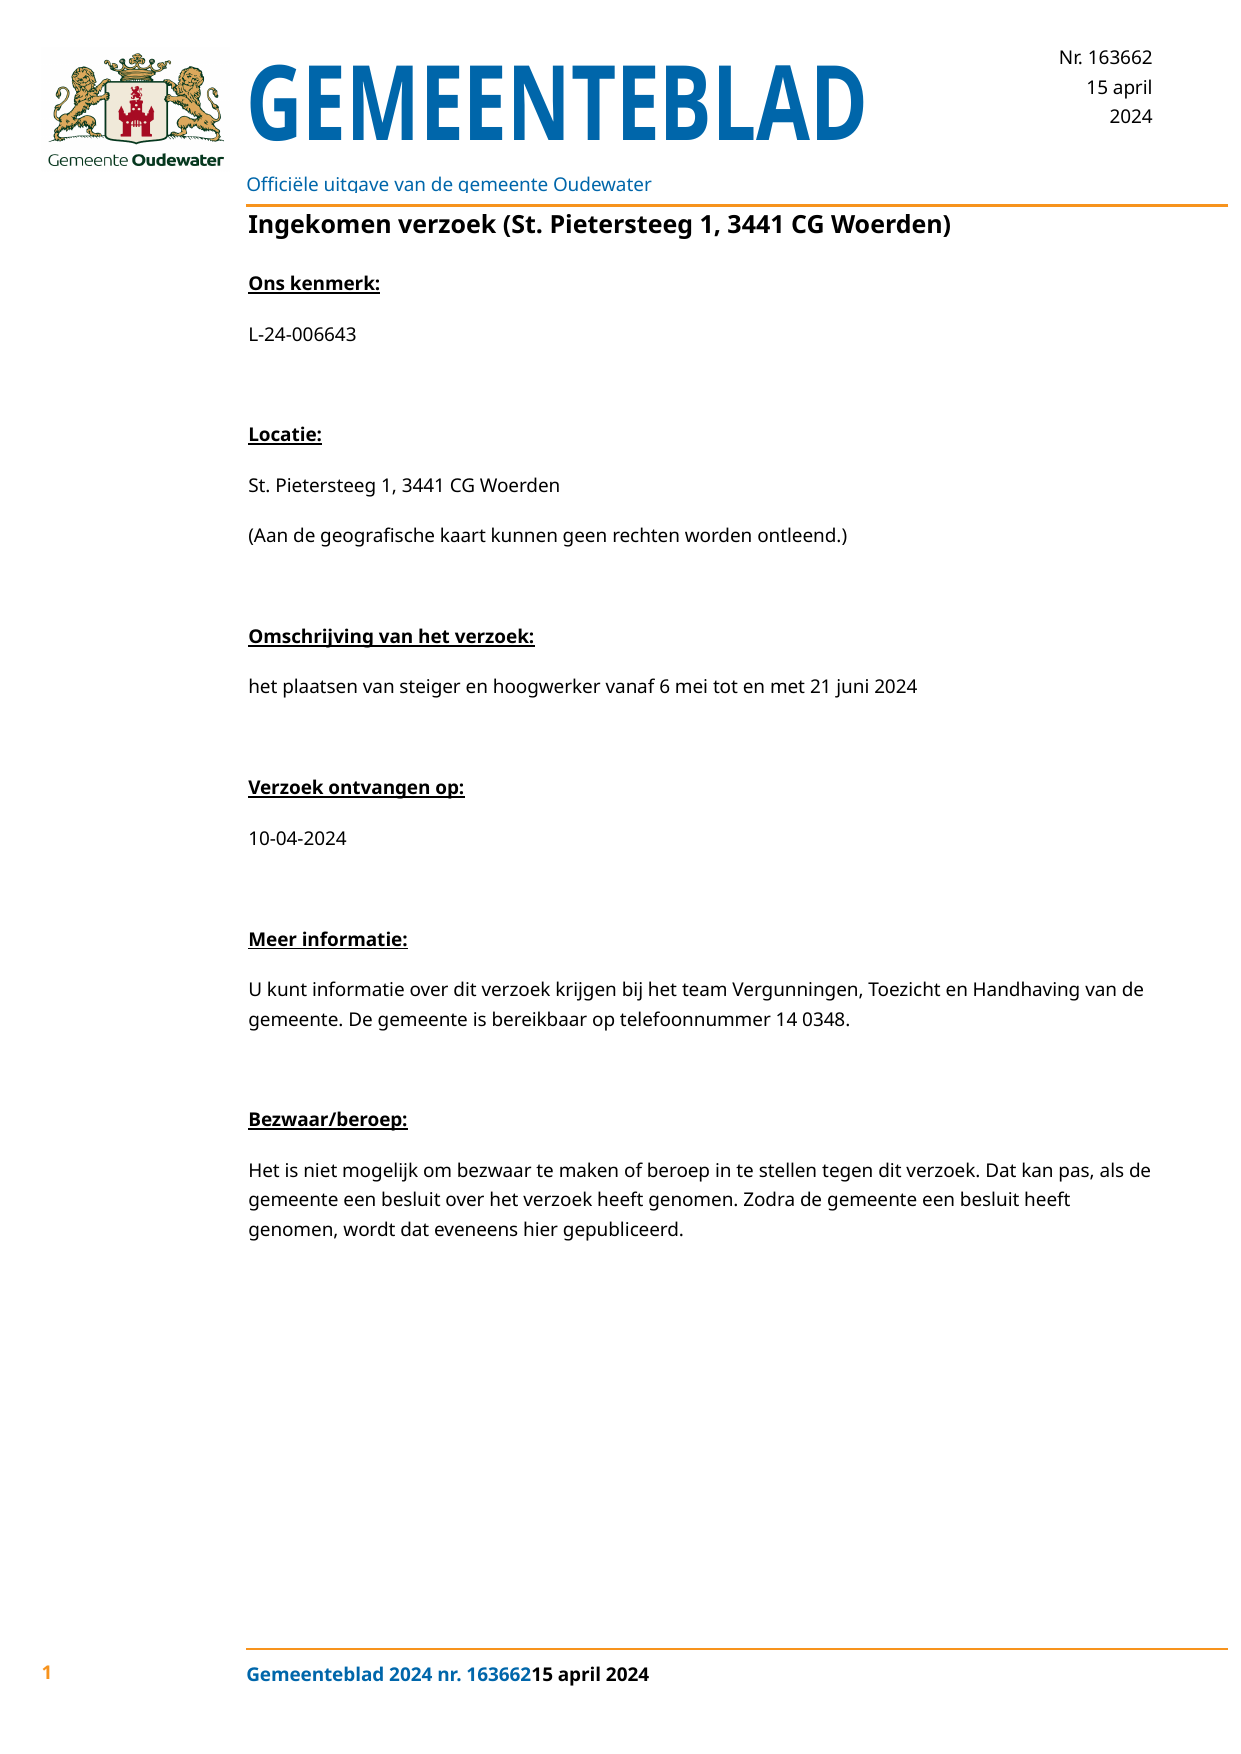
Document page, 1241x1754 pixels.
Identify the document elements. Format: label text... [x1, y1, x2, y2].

text Omschrijving van het verzoek: [248, 623, 1152, 649]
text Het is niet mogelijk om bezwaar te maken of beroep in te stellen tegen dit verzoek. Dat kan pas, als de gemeente een besluit over het verzoek heeft genomen. Zodra de gemeente een besluit heeft genomen, wordt dat eveneens hier gepubliceerd. [248, 1157, 1152, 1242]
text Bezwaar/beroep: [248, 1107, 1152, 1132]
text 10-04-2024 [248, 825, 1152, 851]
text Ingekomen verzoek (St. Pietersteeg 1, 3441 CG Woerden) [248, 207, 1152, 241]
text Verzoek ontvangen op: [248, 774, 1152, 800]
text Locatie: [248, 422, 1152, 447]
text St. Pietersteeg 1, 3441 CG Woerden [248, 472, 1152, 498]
picture [41, 47, 231, 172]
text het plaatsen van steiger en hoogwerker vanaf 6 mei tot en met 21 juni 2024 [248, 674, 1152, 699]
text (Aan de geografische kaart kunnen geen rechten worden ontleend.) [248, 522, 1152, 548]
text U kunt informatie over dit verzoek krijgen bij het team Vergunningen, Toezicht en Handhaving van de gemeente. De gemeente is bereikbaar op telefoonnummer 14 0348. [248, 976, 1152, 1031]
text Meer informatie: [248, 926, 1152, 951]
text Ons kenmerk: [248, 270, 1152, 296]
text L-24-006643 [248, 321, 1152, 346]
